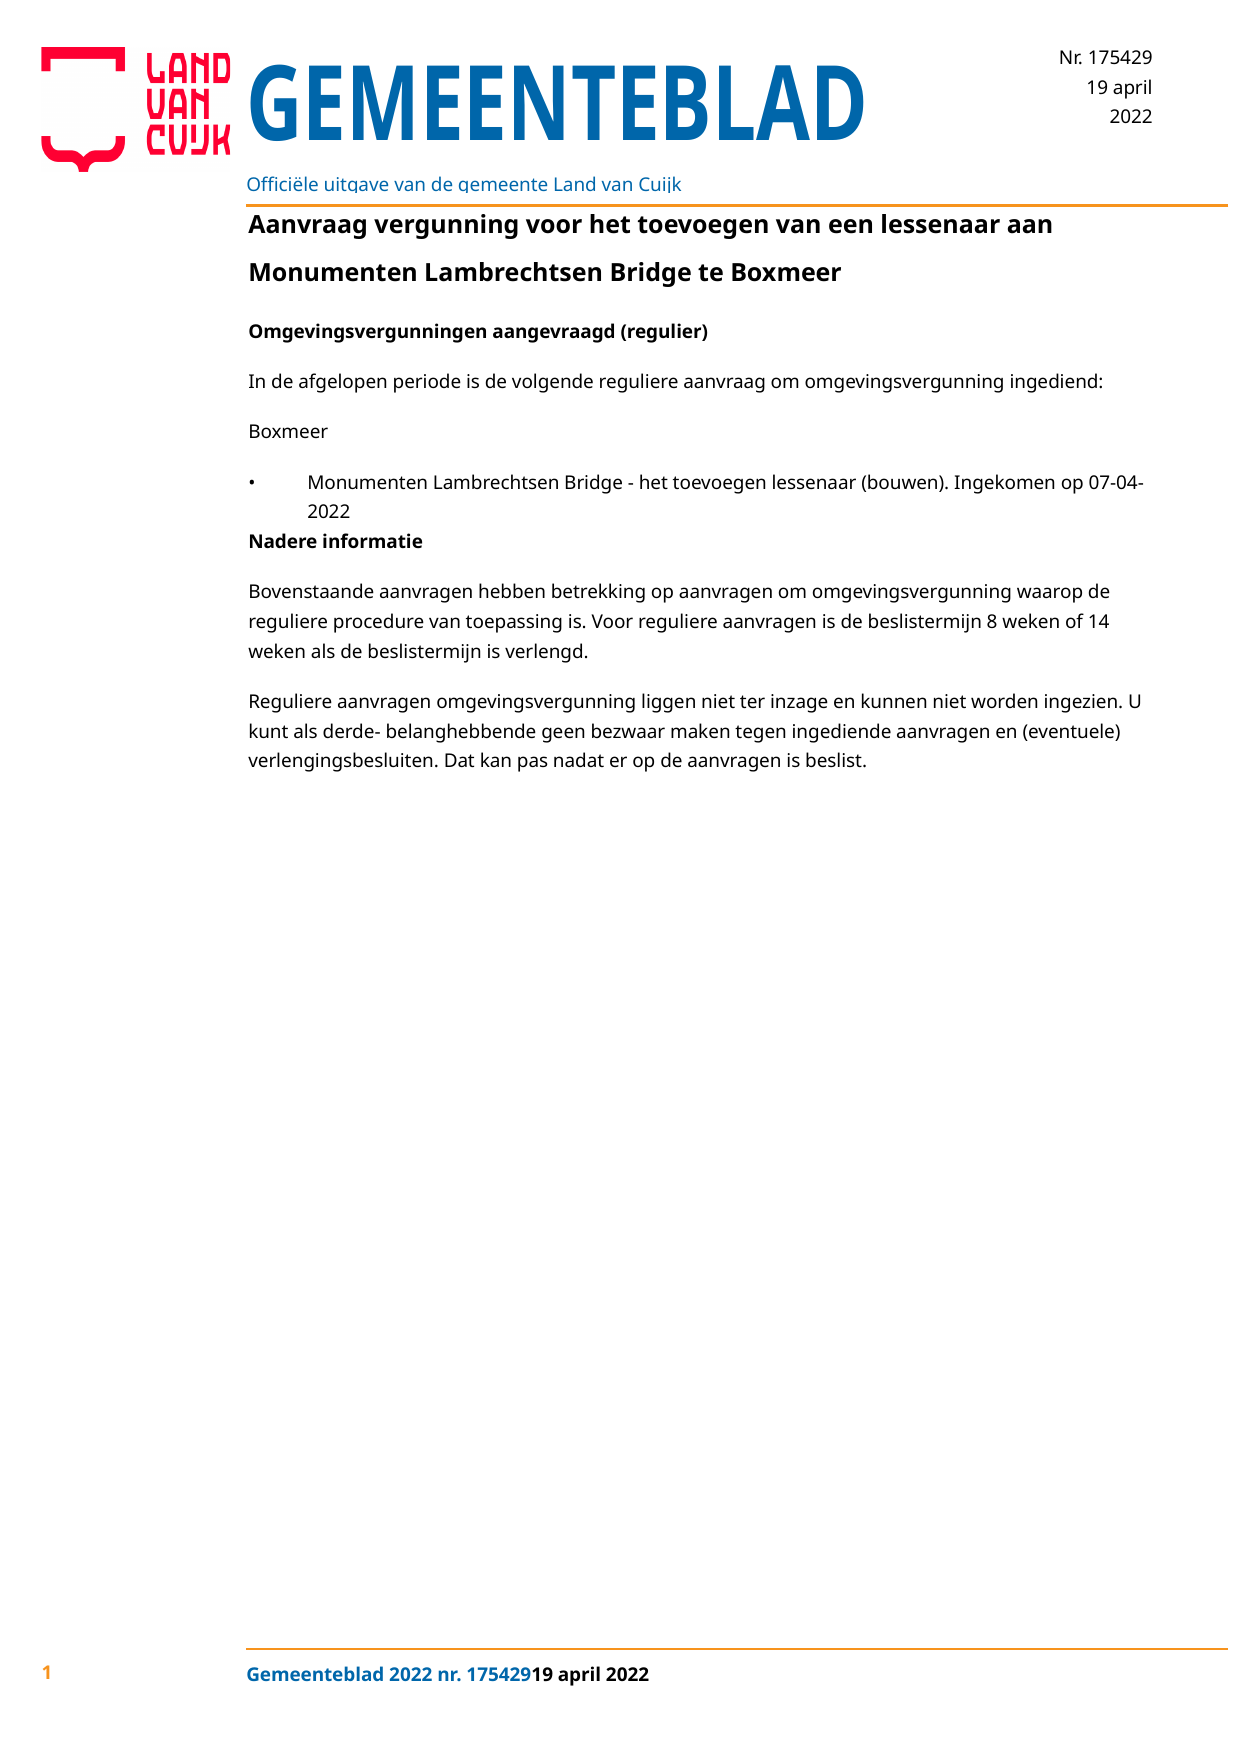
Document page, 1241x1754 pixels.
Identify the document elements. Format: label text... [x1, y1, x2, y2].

text Boxmeer [248, 419, 1152, 444]
text Omgevingsvergunningen aangevraagd (regulier) [248, 318, 1152, 344]
text Bovenstaande aanvragen hebben betrekking op aanvragen om omgevingsvergunning waarop de reguliere procedure van toepassing is. Voor reguliere aanvragen is de beslistermijn 8 weken of 14 weken als de beslistermijn is verlengd. [248, 579, 1152, 664]
text In de afgelopen periode is de volgende reguliere aanvraag om omgevingsvergunning ingediend: [248, 368, 1152, 394]
text Aanvraag vergunning voor het toevoegen van een lessenaar aan Monumenten Lambrechtsen Bridge te Boxmeer [248, 207, 1152, 288]
text Reguliere aanvragen omgevingsvergunning liggen niet ter inzage en kunnen niet worden ingezien. U kunt als derde- belanghebbende geen bezwaar maken tegen ingediende aanvragen en (eventuele) verlengingsbesluiten. Dat kan pas nadat er op de aanvragen is beslist. [248, 688, 1152, 773]
list Monumenten Lambrechtsen Bridge - het toevoegen lessenaar (bouwen). Ingekomen op 07-04-2022 [248, 469, 1152, 524]
picture [41, 47, 231, 172]
text Nadere informatie [248, 528, 1152, 554]
